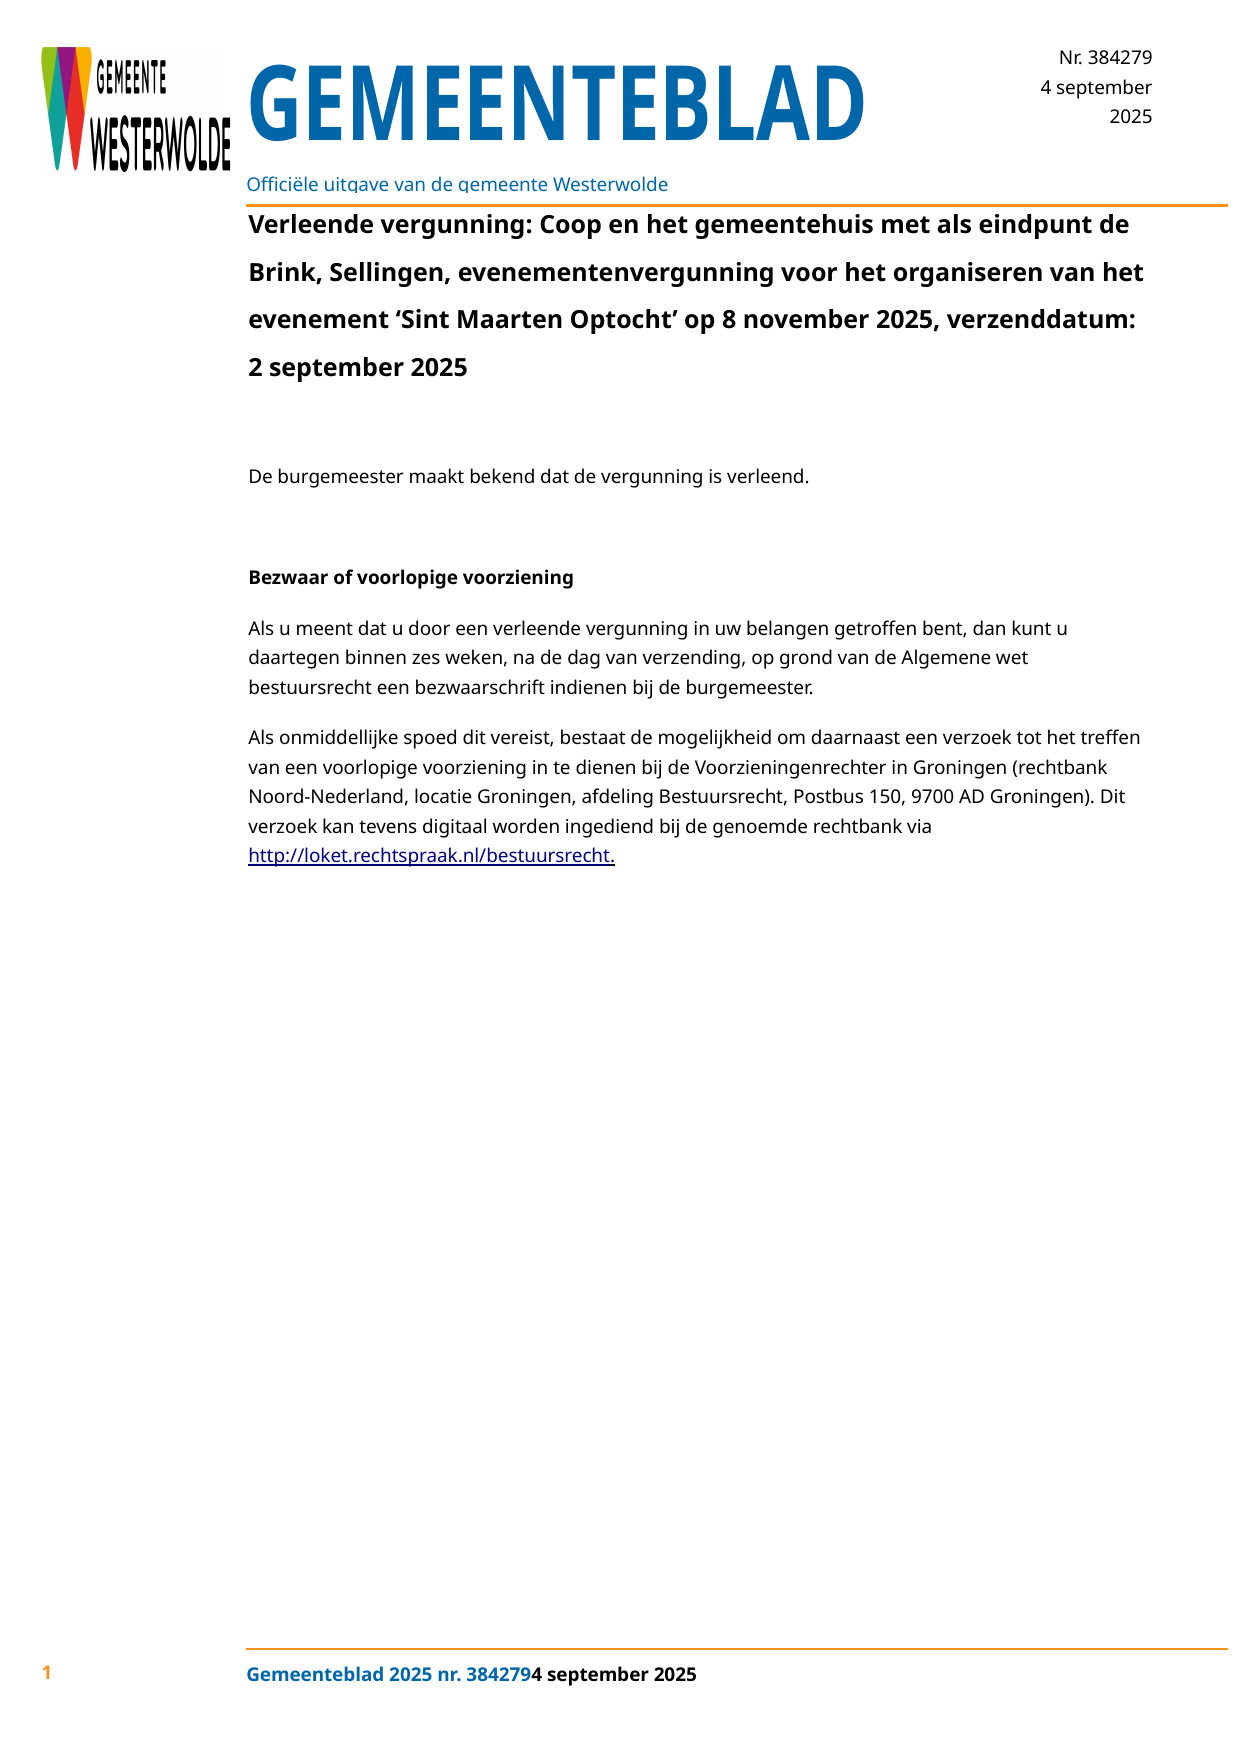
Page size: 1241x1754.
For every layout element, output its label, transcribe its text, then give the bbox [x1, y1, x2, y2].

text Als u meent dat u door een verleende vergunning in uw belangen getroffen bent, dan kunt u daartegen binnen zes weken, na de dag van verzending, op grond van de Algemene wet bestuursrecht een bezwaarschrift indienen bij de burgemeester. [248, 615, 1152, 700]
text De burgemeester maakt bekend dat de vergunning is verleend. [248, 463, 1152, 489]
picture [41, 47, 231, 172]
text Als onmiddellijke spoed dit vereist, bestaat de mogelijkheid om daarnaast een verzoek tot het treffen van een voorlopige voorziening in te dienen bij de Voorzieningenrechter in Groningen (rechtbank Noord-Nederland, locatie Groningen, afdeling Bestuursrecht, Postbus 150, 9700 AD Groningen). Dit verzoek kan tevens digitaal worden ingediend bij de genoemde rechtbank via http://loket.rechtspraak.nl/bestuursrecht. [248, 724, 1152, 868]
text Verleende vergunning: Coop en het gemeentehuis met als eindpunt de Brink, Sellingen, evenementenvergunning voor het organiseren van het evenement ‘Sint Maarten Optocht’ op 8 november 2025, verzenddatum: 2 september 2025 [248, 207, 1152, 384]
text Bezwaar of voorlopige voorziening [248, 564, 1152, 590]
